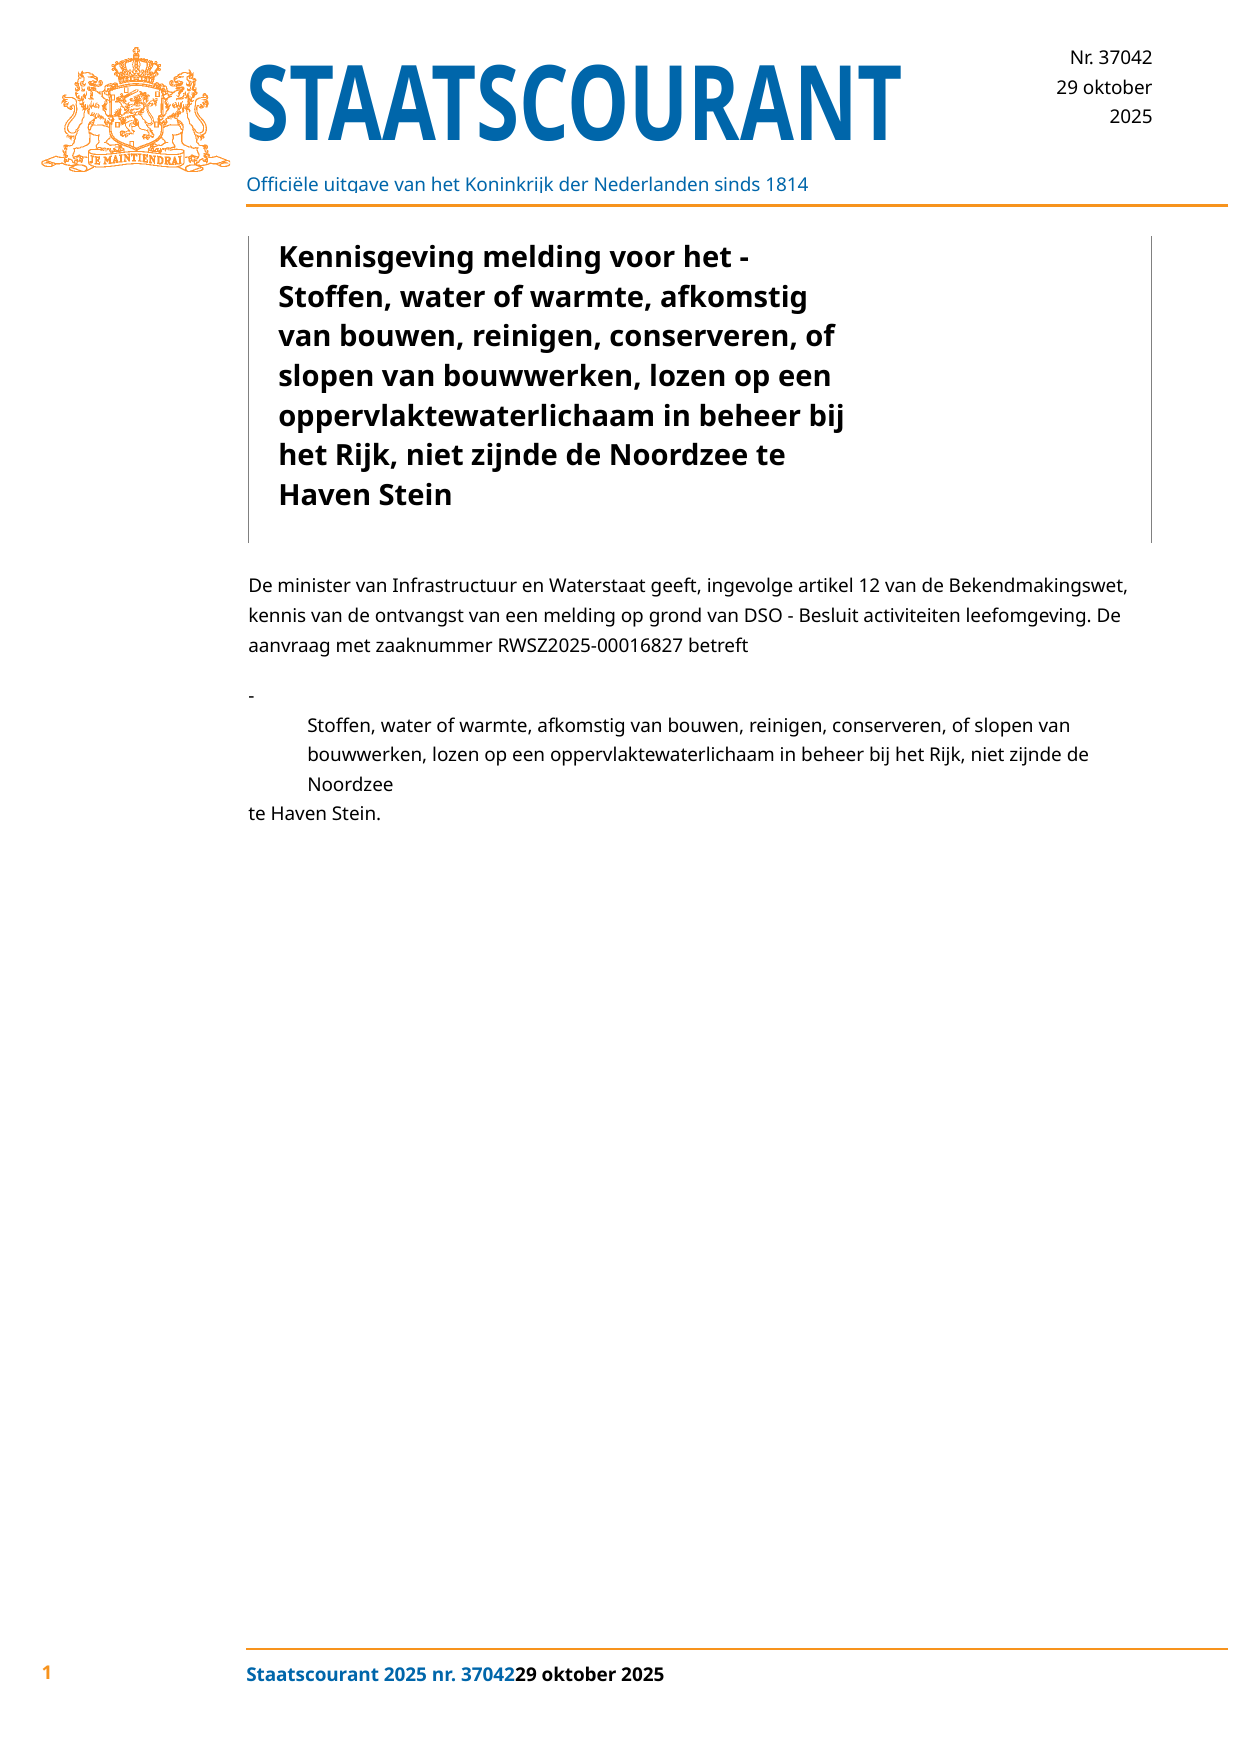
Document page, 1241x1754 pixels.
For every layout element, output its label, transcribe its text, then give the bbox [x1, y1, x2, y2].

table_header Kennisgeving melding voor het -Stoffen, water of warmte, afkomstig van bouwen, reinigen, conserveren, of slopen van bouwwerken, lozen op een oppervlaktewaterlichaam in beheer bij het Rijk, niet zijnde de Noordzee te Haven Stein [249, 236, 850, 543]
table_header [850, 414, 1151, 543]
picture [912, 236, 1090, 414]
table_header [850, 236, 912, 413]
table_header [1090, 236, 1151, 413]
text te Haven Stein. [248, 801, 1152, 826]
list Stoffen, water of warmte, afkomstig van bouwen, reinigen, conserveren, of slopen van bouwwerken, lozen op een oppervlaktewaterlichaam in beheer bij het Rijk, niet zijnde de Noordzee [248, 712, 1152, 797]
text De minister van Infrastructuur en Waterstaat geeft, ingevolge artikel 12 van de Bekendmakingswet, kennis van de ontvangst van een melding op grond van DSO - Besluit activiteiten leefomgeving. De aanvraag met zaaknummer RWSZ2025-00016827 betreft [248, 573, 1152, 658]
picture [41, 47, 231, 172]
